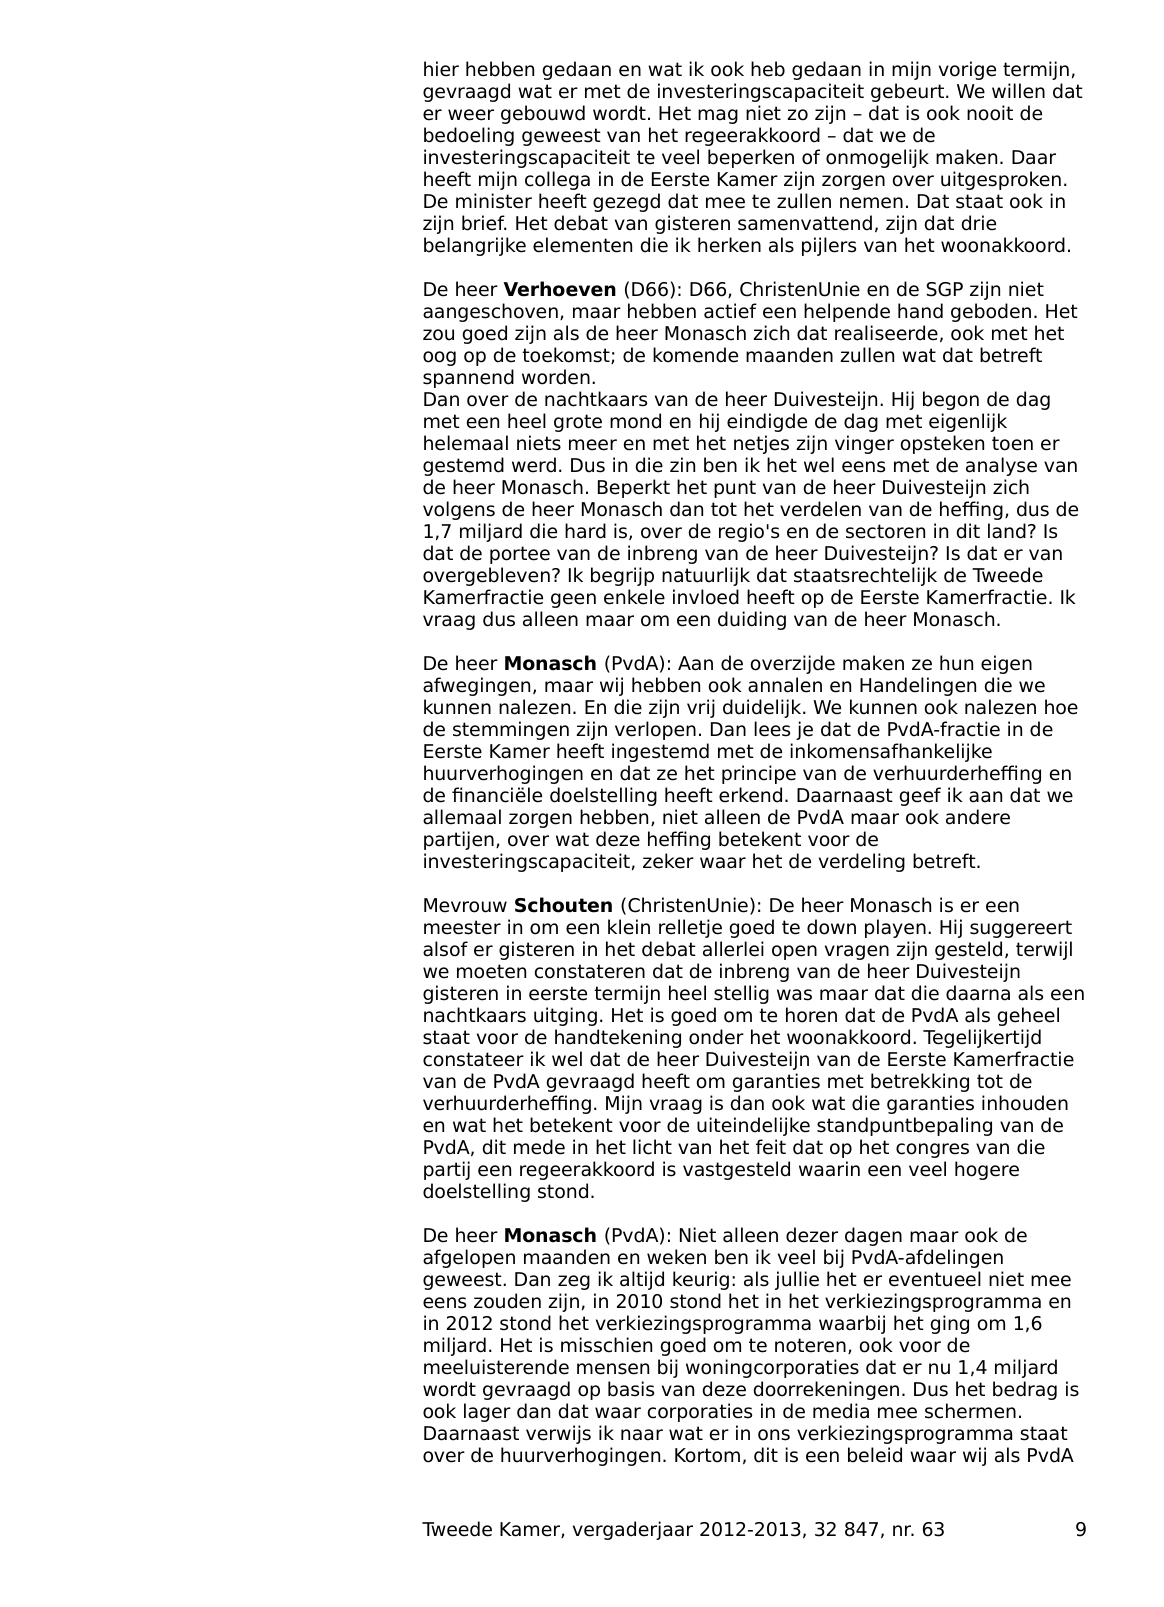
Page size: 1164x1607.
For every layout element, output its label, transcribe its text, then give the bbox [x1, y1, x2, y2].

text Dan over de nachtkaars van de heer Duivesteijn. Hij begon de dag met een heel grote mond en hij eindigde de dag met eigenlijk helemaal niets meer en met het netjes zijn vinger opsteken toen er gestemd werd. Dus in die zin ben ik het wel eens met de analyse van de heer Monasch. Beperkt het punt van de heer Duivesteijn zich volgens de heer Monasch dan tot het verdelen van de heffing, dus de 1,7 miljard die hard is, over de regio's en de sectoren in dit land? Is dat de portee van de inbreng van de heer Duivesteijn? Is dat er van overgebleven? Ik begrijp natuurlijk dat staatsrechtelijk de Tweede Kamerfractie geen enkele invloed heeft op de Eerste Kamerfractie. Ik vraag dus alleen maar om een duiding van de heer Monasch. [422, 389, 1087, 631]
text De heer Monasch (PvdA): Niet alleen dezer dagen maar ook de afgelopen maanden en weken ben ik veel bij PvdA-afdelingen geweest. Dan zeg ik altijd keurig: als jullie het er eventueel niet mee eens zouden zijn, in 2010 stond het in het verkiezingsprogramma en in 2012 stond het verkiezingsprogramma waarbij het ging om 1,6 miljard. Het is misschien goed om te noteren, ook voor de meeluisterende mensen bij woningcorporaties dat er nu 1,4 miljard wordt gevraagd op basis van deze doorrekeningen. Dus het bedrag is ook lager dan dat waar corporaties in de media mee schermen. Daarnaast verwijs ik naar wat er in ons verkiezingsprogramma staat over de huurverhogingen. Kortom, dit is een beleid waar wij als PvdA [422, 1225, 1087, 1467]
text De heer Monasch (PvdA): Aan de overzijde maken ze hun eigen afwegingen, maar wij hebben ook annalen en Handelingen die we kunnen nalezen. En die zijn vrij duidelijk. We kunnen ook nalezen hoe de stemmingen zijn verlopen. Dan lees je dat de PvdA-fractie in de Eerste Kamer heeft ingestemd met de inkomensafhankelijke huurverhogingen en dat ze het principe van de verhuurderheffing en de financiële doelstelling heeft erkend. Daarnaast geef ik aan dat we allemaal zorgen hebben, niet alleen de PvdA maar ook andere partijen, over wat deze heffing betekent voor de investeringscapaciteit, zeker waar het de verdeling betreft. [422, 653, 1087, 873]
text Mevrouw Schouten (ChristenUnie): De heer Monasch is er een meester in om een klein relletje goed te down playen. Hij suggereert alsof er gisteren in het debat allerlei open vragen zijn gesteld, terwijl we moeten constateren dat de inbreng van de heer Duivesteijn gisteren in eerste termijn heel stellig was maar dat die daarna als een nachtkaars uitging. Het is goed om te horen dat de PvdA als geheel staat voor de handtekening onder het woonakkoord. Tegelijkertijd constateer ik wel dat de heer Duivesteijn van de Eerste Kamerfractie van de PvdA gevraagd heeft om garanties met betrekking tot de verhuurderheffing. Mijn vraag is dan ook wat die garanties inhouden en wat het betekent voor de uiteindelijke standpuntbepaling van de PvdA, dit mede in het licht van het feit dat op het congres van die partij een regeerakkoord is vastgesteld waarin een veel hogere doelstelling stond. [422, 895, 1087, 1203]
text De heer Verhoeven (D66): D66, ChristenUnie en de SGP zijn niet aangeschoven, maar hebben actief een helpende hand geboden. Het zou goed zijn als de heer Monasch zich dat realiseerde, ook met het oog op de toekomst; de komende maanden zullen wat dat betreft spannend worden. [422, 279, 1087, 389]
text hier hebben gedaan en wat ik ook heb gedaan in mijn vorige termijn, gevraagd wat er met de investeringscapaciteit gebeurt. We willen dat er weer gebouwd wordt. Het mag niet zo zijn – dat is ook nooit de bedoeling geweest van het regeerakkoord – dat we de investeringscapaciteit te veel beperken of onmogelijk maken. Daar heeft mijn collega in de Eerste Kamer zijn zorgen over uitgesproken. De minister heeft gezegd dat mee te zullen nemen. Dat staat ook in zijn brief. Het debat van gisteren samenvattend, zijn dat drie belangrijke elementen die ik herken als pijlers van het woonakkoord. [422, 59, 1087, 257]
